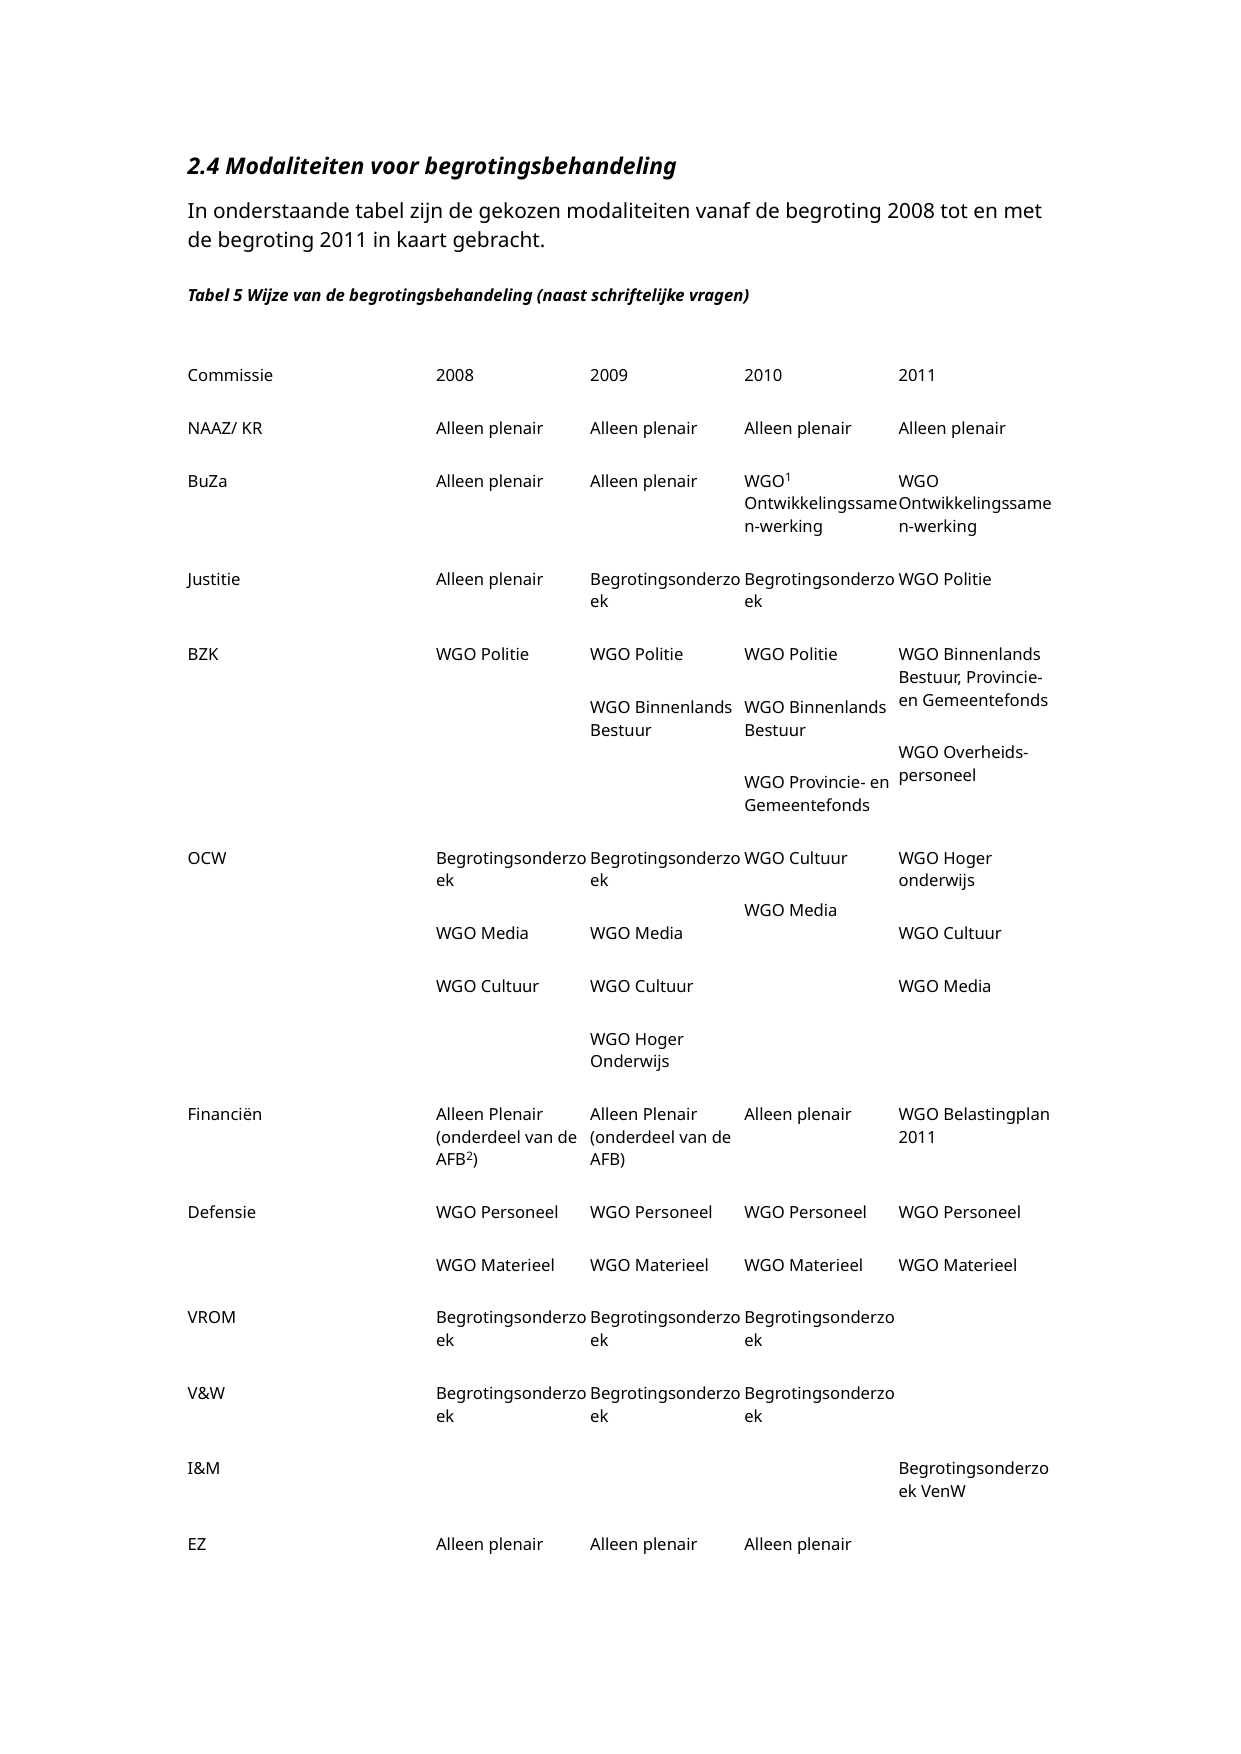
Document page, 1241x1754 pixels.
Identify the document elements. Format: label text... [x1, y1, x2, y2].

table_cell OCW [188, 846, 436, 1102]
text In onderstaande tabel zijn de gekozen modaliteiten vanaf de begroting 2008 tot en met de begroting 2011 in kaart gebracht. [187, 196, 1053, 253]
table_cell WGO Binnenlands Bestuur, Provincie- en Gemeentefonds WGO Overheids-personeel [898, 643, 1053, 846]
table_header 2010 [744, 364, 898, 416]
table_cell Alleen plenair [744, 1103, 898, 1201]
table_cell Begrotingsonderzoek [590, 1306, 744, 1381]
table_cell WGO1 Ontwikkelingssamen-werking [744, 469, 898, 567]
table_cell Begrotingsonderzoek [590, 1381, 744, 1457]
table_cell Begrotingsonderzoek [436, 1306, 590, 1381]
table_header Commissie [188, 364, 436, 416]
table_cell Begrotingsonderzoek [744, 1381, 898, 1457]
table_cell [590, 1457, 744, 1532]
table_cell Begrotingsonderzoek WGO Media WGO Cultuur [436, 846, 590, 1102]
table_cell Begrotingsonderzoek [590, 567, 744, 643]
table_cell WGO Hoger onderwijs WGO Cultuur WGO Media [898, 846, 1053, 1102]
table_cell I&M [188, 1457, 436, 1532]
table_cell Alleen plenair [436, 567, 590, 643]
table_header 2011 [898, 364, 1053, 416]
table_cell Alleen Plenair (onderdeel van de AFB2) [436, 1103, 590, 1201]
table_cell Begrotingsonderzoek [436, 1381, 590, 1457]
table_cell WGO Personeel WGO Materieel [898, 1201, 1053, 1306]
table_cell WGO Belastingplan 2011 [898, 1103, 1053, 1201]
table_cell BuZa [188, 469, 436, 567]
table_cell [898, 1381, 1053, 1457]
table_cell Begrotingsonderzoek [744, 567, 898, 643]
table_cell WGO Personeel WGO Materieel [590, 1201, 744, 1306]
table_cell Begrotingsonderzoek WGO Media WGO Cultuur WGO Hoger Onderwijs [590, 846, 744, 1102]
table_cell Alleen plenair [590, 1532, 744, 1591]
table_cell Alleen plenair [436, 1532, 590, 1591]
table_cell Alleen plenair [590, 469, 744, 567]
table_cell WGO Cultuur WGO Media [744, 846, 898, 1102]
table_cell [744, 1457, 898, 1532]
table_cell Alleen plenair [744, 1532, 898, 1591]
table_cell [898, 1306, 1053, 1381]
table_cell Begrotingsonderzoek VenW [898, 1457, 1053, 1532]
subtitle 2.4 Modaliteiten voor begrotingsbehandeling [187, 150, 1053, 181]
table_cell WGO Politie [898, 567, 1053, 643]
table_cell WGO Personeel WGO Materieel [436, 1201, 590, 1306]
table_cell V&W [188, 1381, 436, 1457]
table_cell WGO Personeel WGO Materieel [744, 1201, 898, 1306]
table_cell VROM [188, 1306, 436, 1381]
table_cell Defensie [188, 1201, 436, 1306]
table_cell [436, 1457, 590, 1532]
table_cell Alleen Plenair (onderdeel van de AFB) [590, 1103, 744, 1201]
table_cell Alleen plenair [436, 416, 590, 469]
table_cell Justitie [188, 567, 436, 643]
table_cell Begrotingsonderzoek [744, 1306, 898, 1381]
table_cell EZ [188, 1532, 436, 1591]
table_cell WGO Ontwikkelingssamen-werking [898, 469, 1053, 567]
table_cell BZK [188, 643, 436, 846]
table_cell Financiën [188, 1103, 436, 1201]
table_header 2008 [436, 364, 590, 416]
table_cell Alleen plenair [590, 416, 744, 469]
table_cell Alleen plenair [898, 416, 1053, 469]
table_cell WGO Politie WGO Binnenlands Bestuur [590, 643, 744, 846]
table_cell Alleen plenair [744, 416, 898, 469]
table_cell WGO Politie [436, 643, 590, 846]
table_cell [898, 1532, 1053, 1591]
table_header 2009 [590, 364, 744, 416]
table_cell Alleen plenair [436, 469, 590, 567]
table_cell NAAZ/ KR [188, 416, 436, 469]
text Tabel 5 Wijze van de begrotingsbehandeling (naast schriftelijke vragen) [187, 283, 1053, 306]
table_cell WGO Politie WGO Binnenlands Bestuur WGO Provincie- en Gemeentefonds [744, 643, 898, 846]
